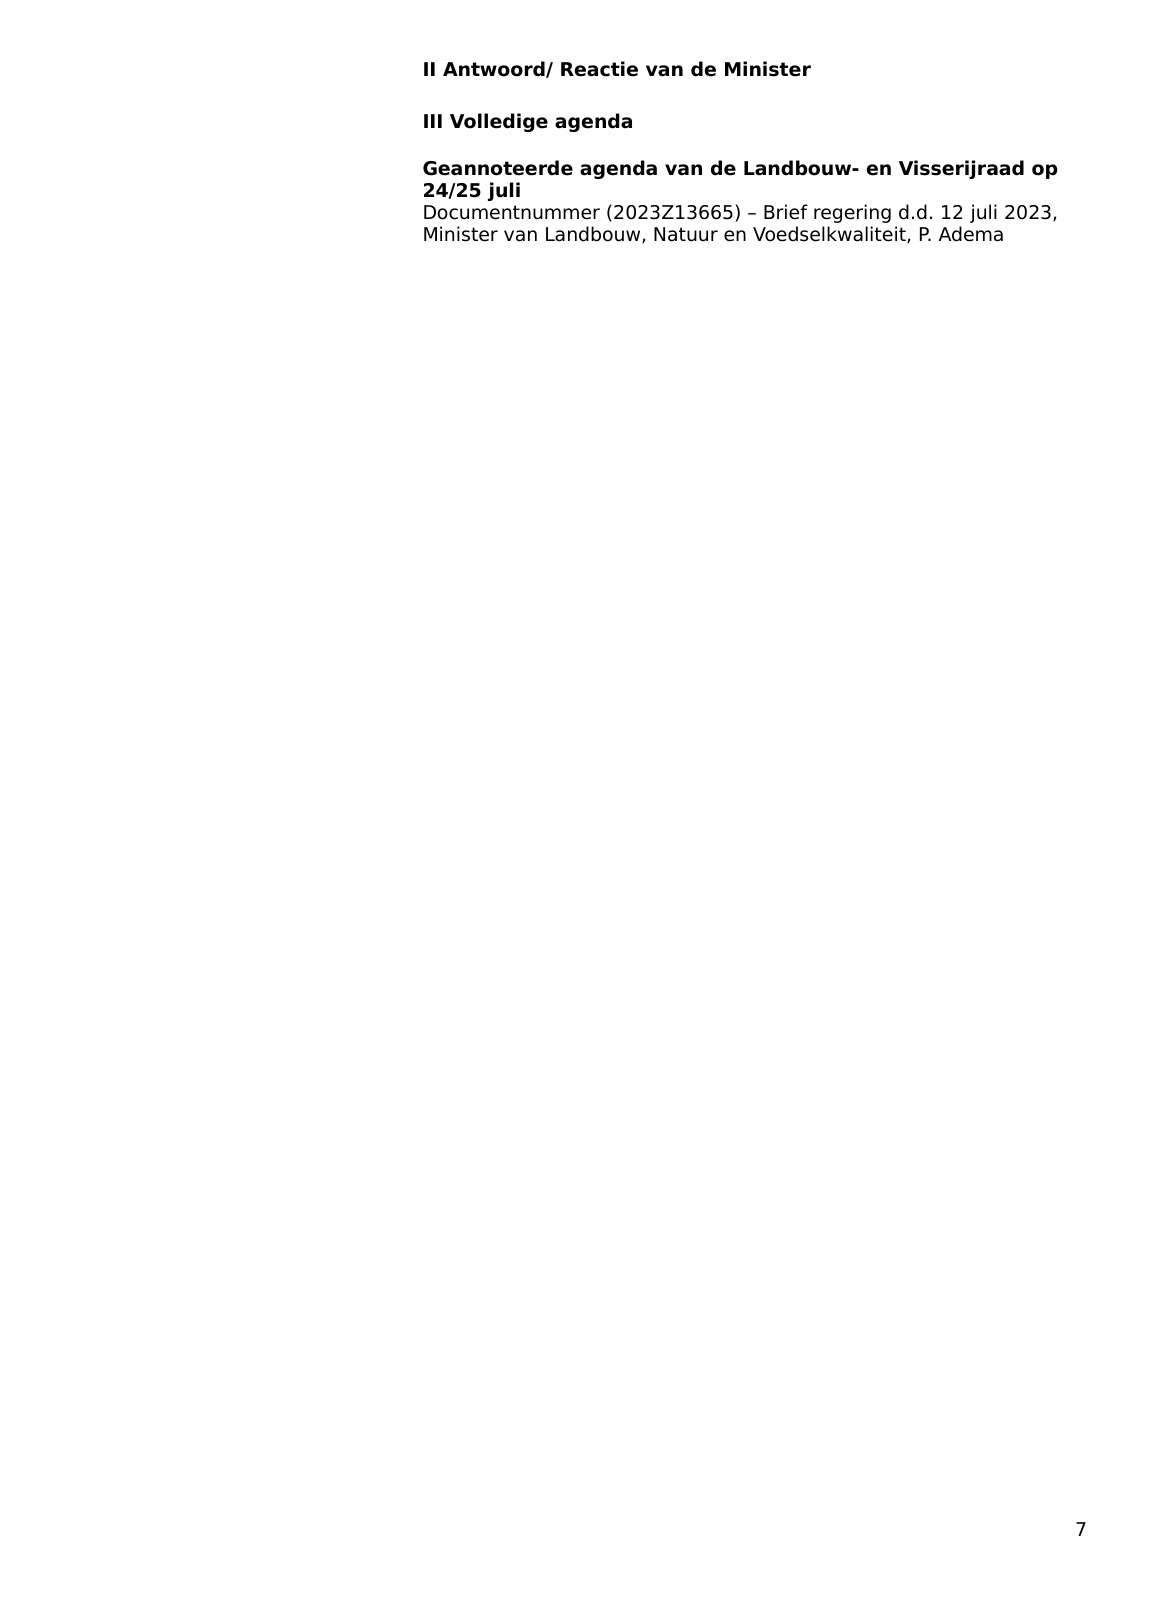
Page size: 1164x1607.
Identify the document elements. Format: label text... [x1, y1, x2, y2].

subtitle II Antwoord/ Reactie van de Minister [422, 59, 1087, 81]
text Documentnummer (2023Z13665) – Brief regering d.d. 12 juli 2023, Minister van Landbouw, Natuur en Voedselkwaliteit, P. Adema [422, 202, 1087, 246]
text Geannoteerde agenda van de Landbouw- en Visserijraad op 24/25 juli [422, 158, 1087, 202]
subtitle III Volledige agenda [422, 111, 1087, 133]
